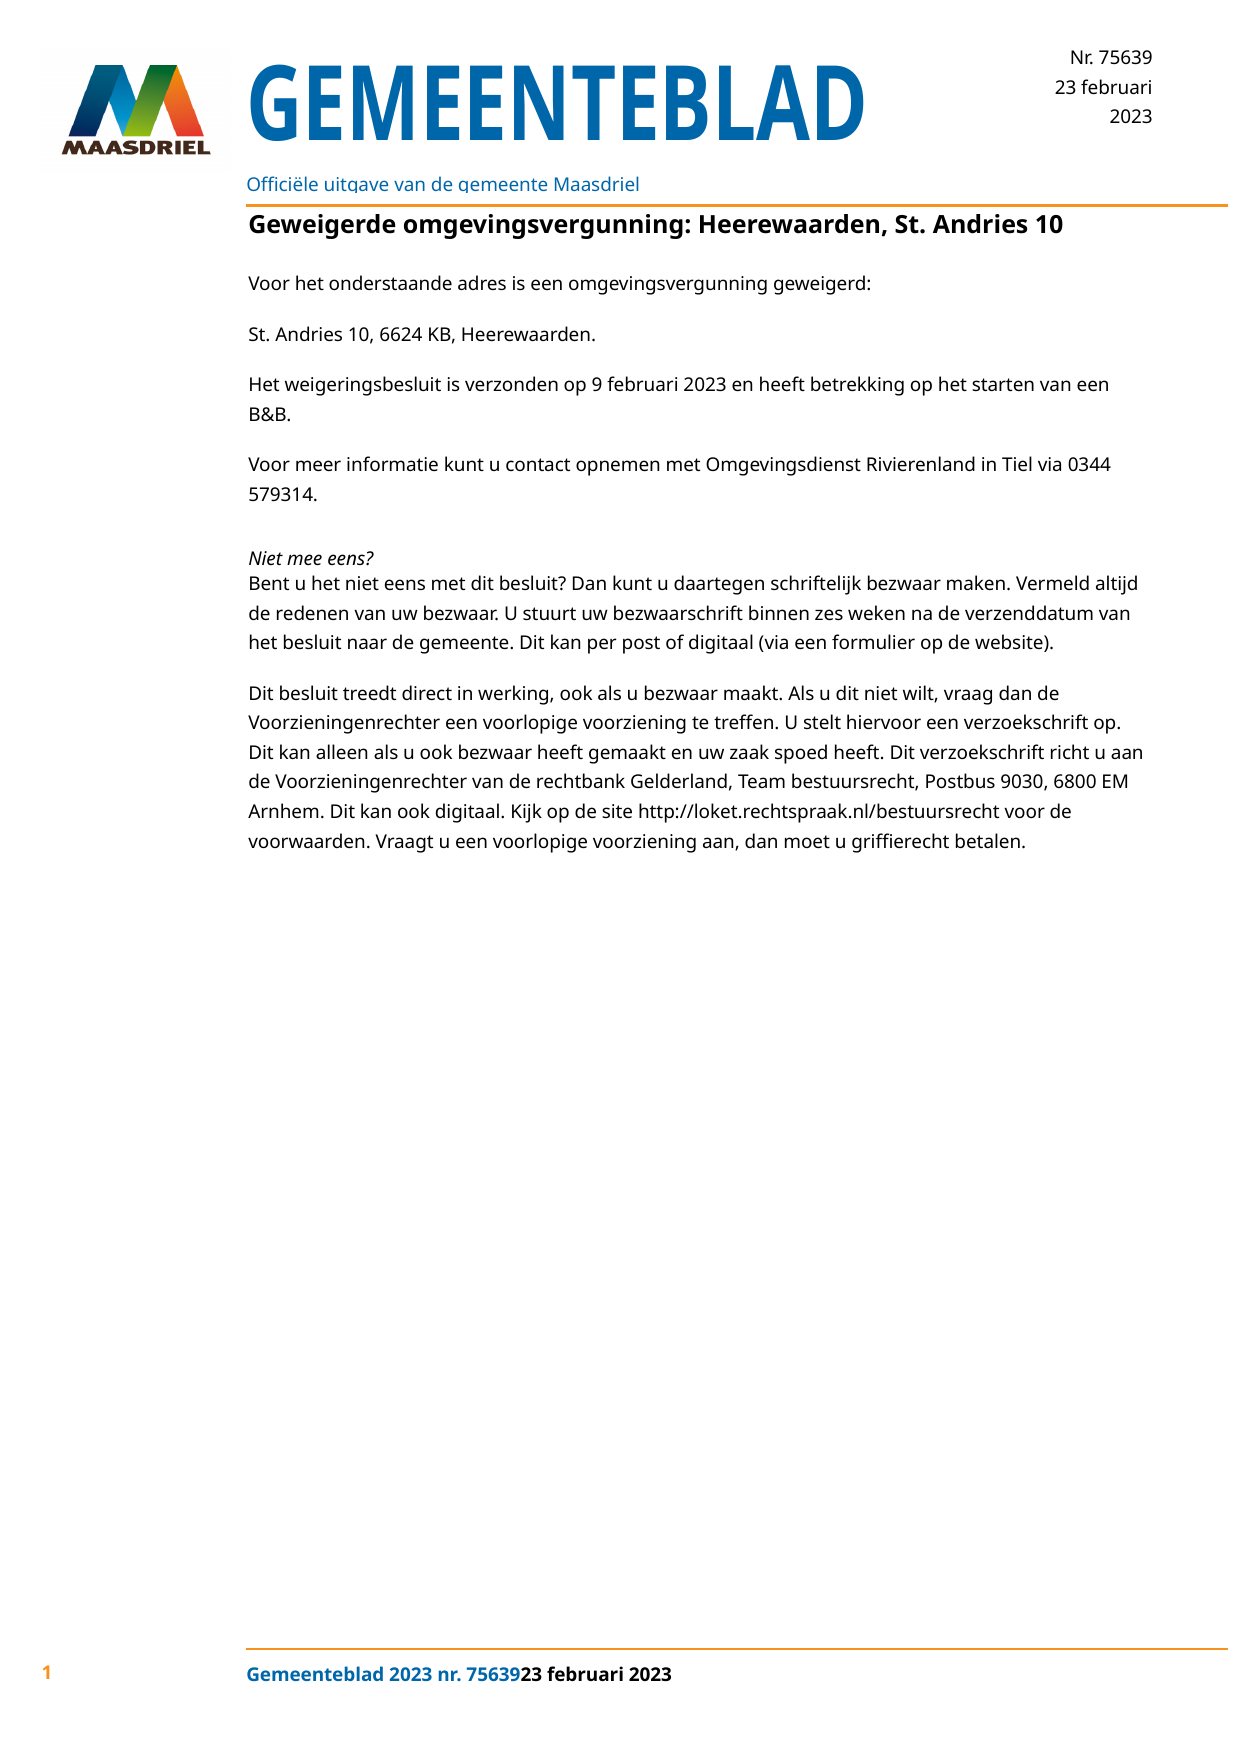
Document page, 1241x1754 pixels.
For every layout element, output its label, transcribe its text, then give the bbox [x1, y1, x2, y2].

text Niet mee eens? [248, 545, 1152, 570]
picture [41, 47, 231, 172]
text Voor het onderstaande adres is een omgevingsvergunning geweigerd: [248, 270, 1152, 296]
text St. Andries 10, 6624 KB, Heerewaarden. [248, 321, 1152, 346]
text Geweigerde omgevingsvergunning: Heerewaarden, St. Andries 10 [248, 207, 1152, 241]
text Het weigeringsbesluit is verzonden op 9 februari 2023 en heeft betrekking op het starten van een B&B. [248, 371, 1152, 426]
text Bent u het niet eens met dit besluit? Dan kunt u daartegen schriftelijk bezwaar maken. Vermeld altijd de redenen van uw bezwaar. U stuurt uw bezwaarschrift binnen zes weken na de verzenddatum van het besluit naar de gemeente. Dit kan per post of digitaal (via een formulier op de website). [248, 570, 1152, 655]
text Dit besluit treedt direct in werking, ook als u bezwaar maakt. Als u dit niet wilt, vraag dan de Voorzieningenrechter een voorlopige voorziening te treffen. U stelt hiervoor een verzoekschrift op. Dit kan alleen als u ook bezwaar heeft gemaakt en uw zaak spoed heeft. Dit verzoekschrift richt u aan de Voorzieningenrechter van de rechtbank Gelderland, Team bestuursrecht, Postbus 9030, 6800 EM Arnhem. Dit kan ook digitaal. Kijk op de site http://loket.rechtspraak.nl/bestuursrecht voor de voorwaarden. Vraagt u een voorlopige voorziening aan, dan moet u griffierecht betalen. [248, 680, 1152, 854]
text Voor meer informatie kunt u contact opnemen met Omgevingsdienst Rivierenland in Tiel via 0344 579314. [248, 451, 1152, 506]
